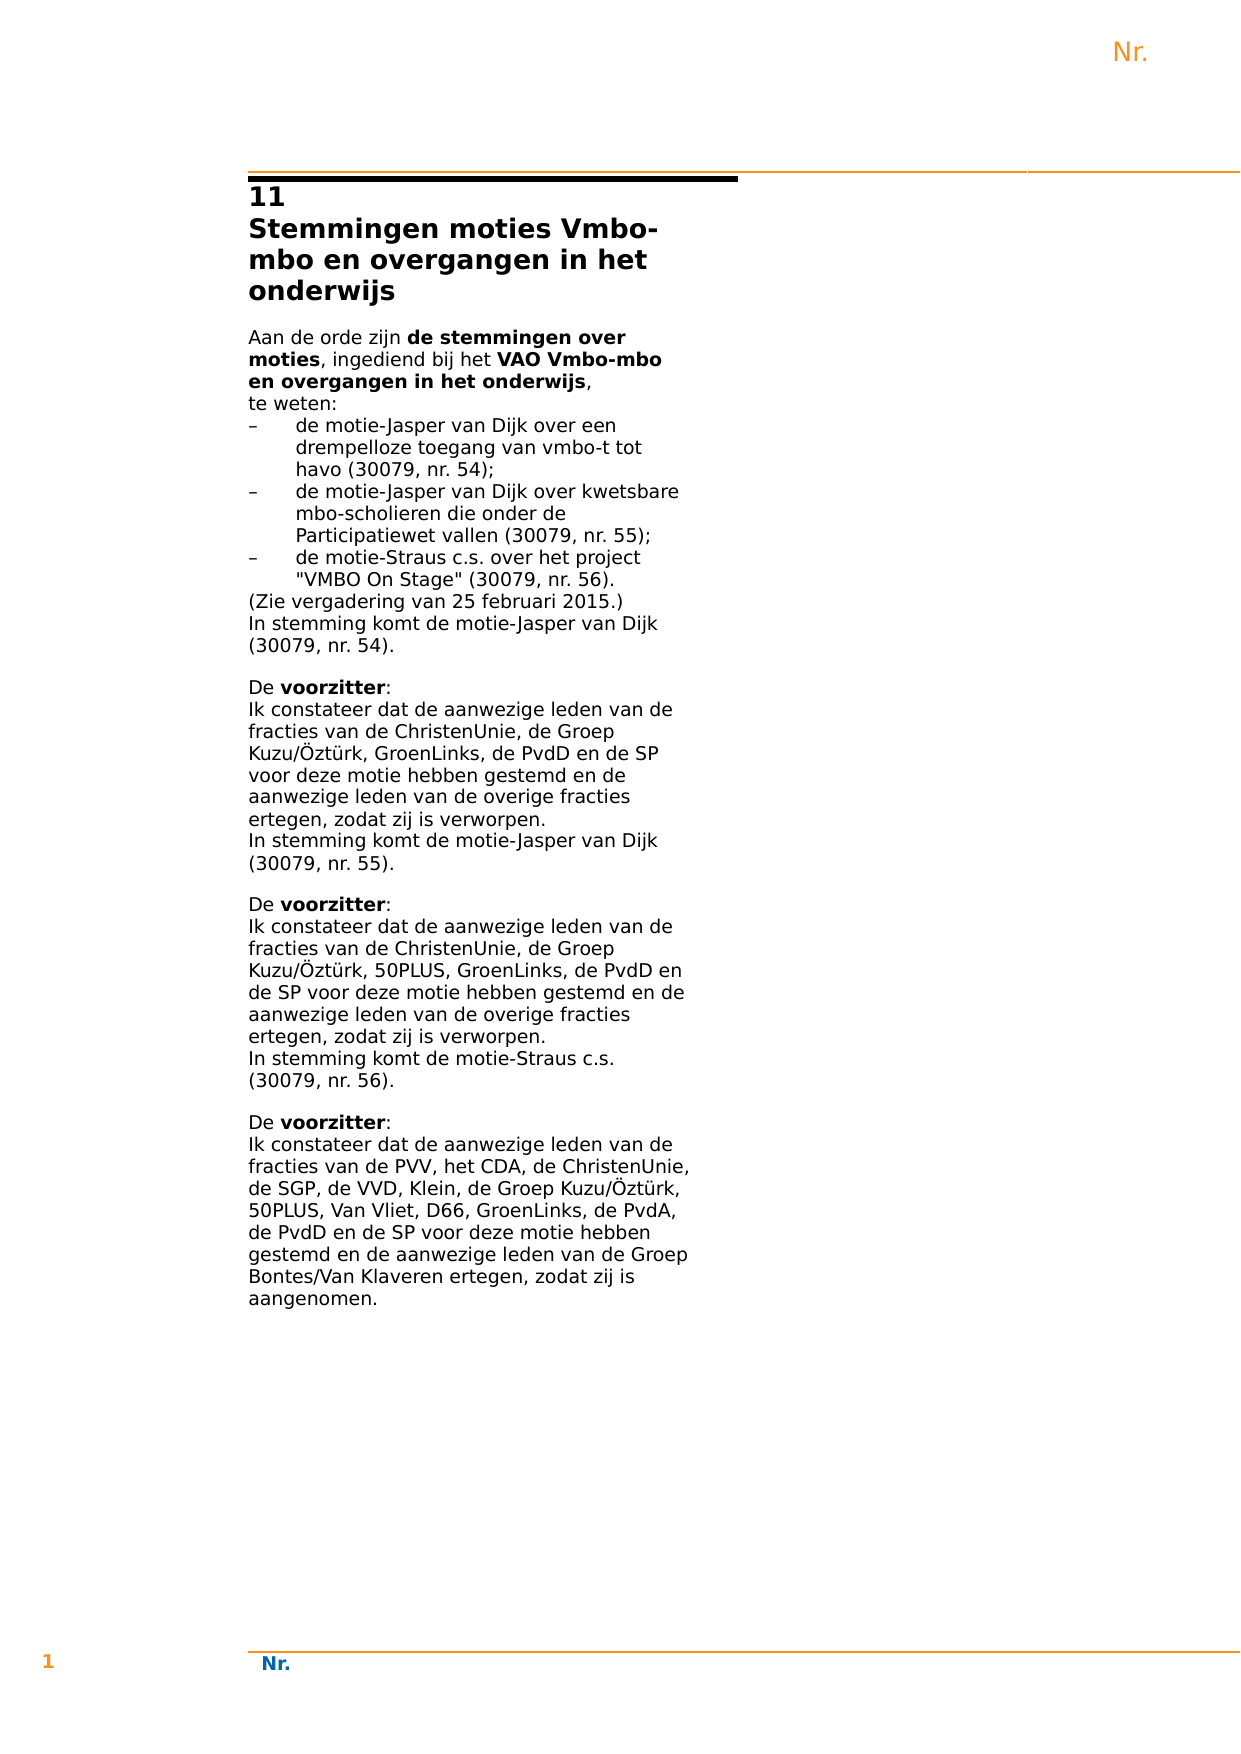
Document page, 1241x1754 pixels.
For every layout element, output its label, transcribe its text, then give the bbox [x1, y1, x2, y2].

title 11 Stemmingen moties Vmbo-mbo en overgangen in het onderwijs [248, 182, 691, 307]
text (Zie vergadering van 25 februari 2015.) [248, 591, 691, 613]
text De voorzitter: [248, 677, 691, 698]
text De voorzitter: [248, 1112, 691, 1134]
text De voorzitter: [248, 894, 691, 916]
text In stemming komt de motie-Jasper van Dijk (30079, nr. 55). [248, 830, 691, 874]
list de motie-Jasper van Dijk over kwetsbare mbo-scholieren die onder de Participatiewet vallen (30079, nr. 55); [248, 481, 691, 547]
text Ik constateer dat de aanwezige leden van de fracties van de ChristenUnie, de Groep Kuzu/Öztürk, GroenLinks, de PvdD en de SP voor deze motie hebben gestemd en de aanwezige leden van de overige fracties ertegen, zodat zij is verworpen. [248, 698, 691, 830]
text te weten: [248, 393, 691, 415]
list de motie-Jasper van Dijk over een drempelloze toegang van vmbo-t tot havo (30079, nr. 54); [248, 415, 691, 481]
text In stemming komt de motie-Jasper van Dijk (30079, nr. 54). [248, 613, 691, 657]
text Ik constateer dat de aanwezige leden van de fracties van de ChristenUnie, de Groep Kuzu/Öztürk, 50PLUS, GroenLinks, de PvdD en de SP voor deze motie hebben gestemd en de aanwezige leden van de overige fracties ertegen, zodat zij is verworpen. [248, 916, 691, 1048]
text Ik constateer dat de aanwezige leden van de fracties van de PVV, het CDA, de ChristenUnie, de SGP, de VVD, Klein, de Groep Kuzu/Öztürk, 50PLUS, Van Vliet, D66, GroenLinks, de PvdA, de PvdD en de SP voor deze motie hebben gestemd en de aanwezige leden van de Groep Bontes/Van Klaveren ertegen, zodat zij is aangenomen. [248, 1134, 691, 1310]
text In stemming komt de motie-Straus c.s. (30079, nr. 56). [248, 1048, 691, 1092]
text Aan de orde zijn de stemmingen over moties, ingediend bij het VAO Vmbo-mbo en overgangen in het onderwijs, [248, 327, 691, 393]
list de motie-Straus c.s. over het project "VMBO On Stage" (30079, nr. 56). [248, 547, 691, 591]
